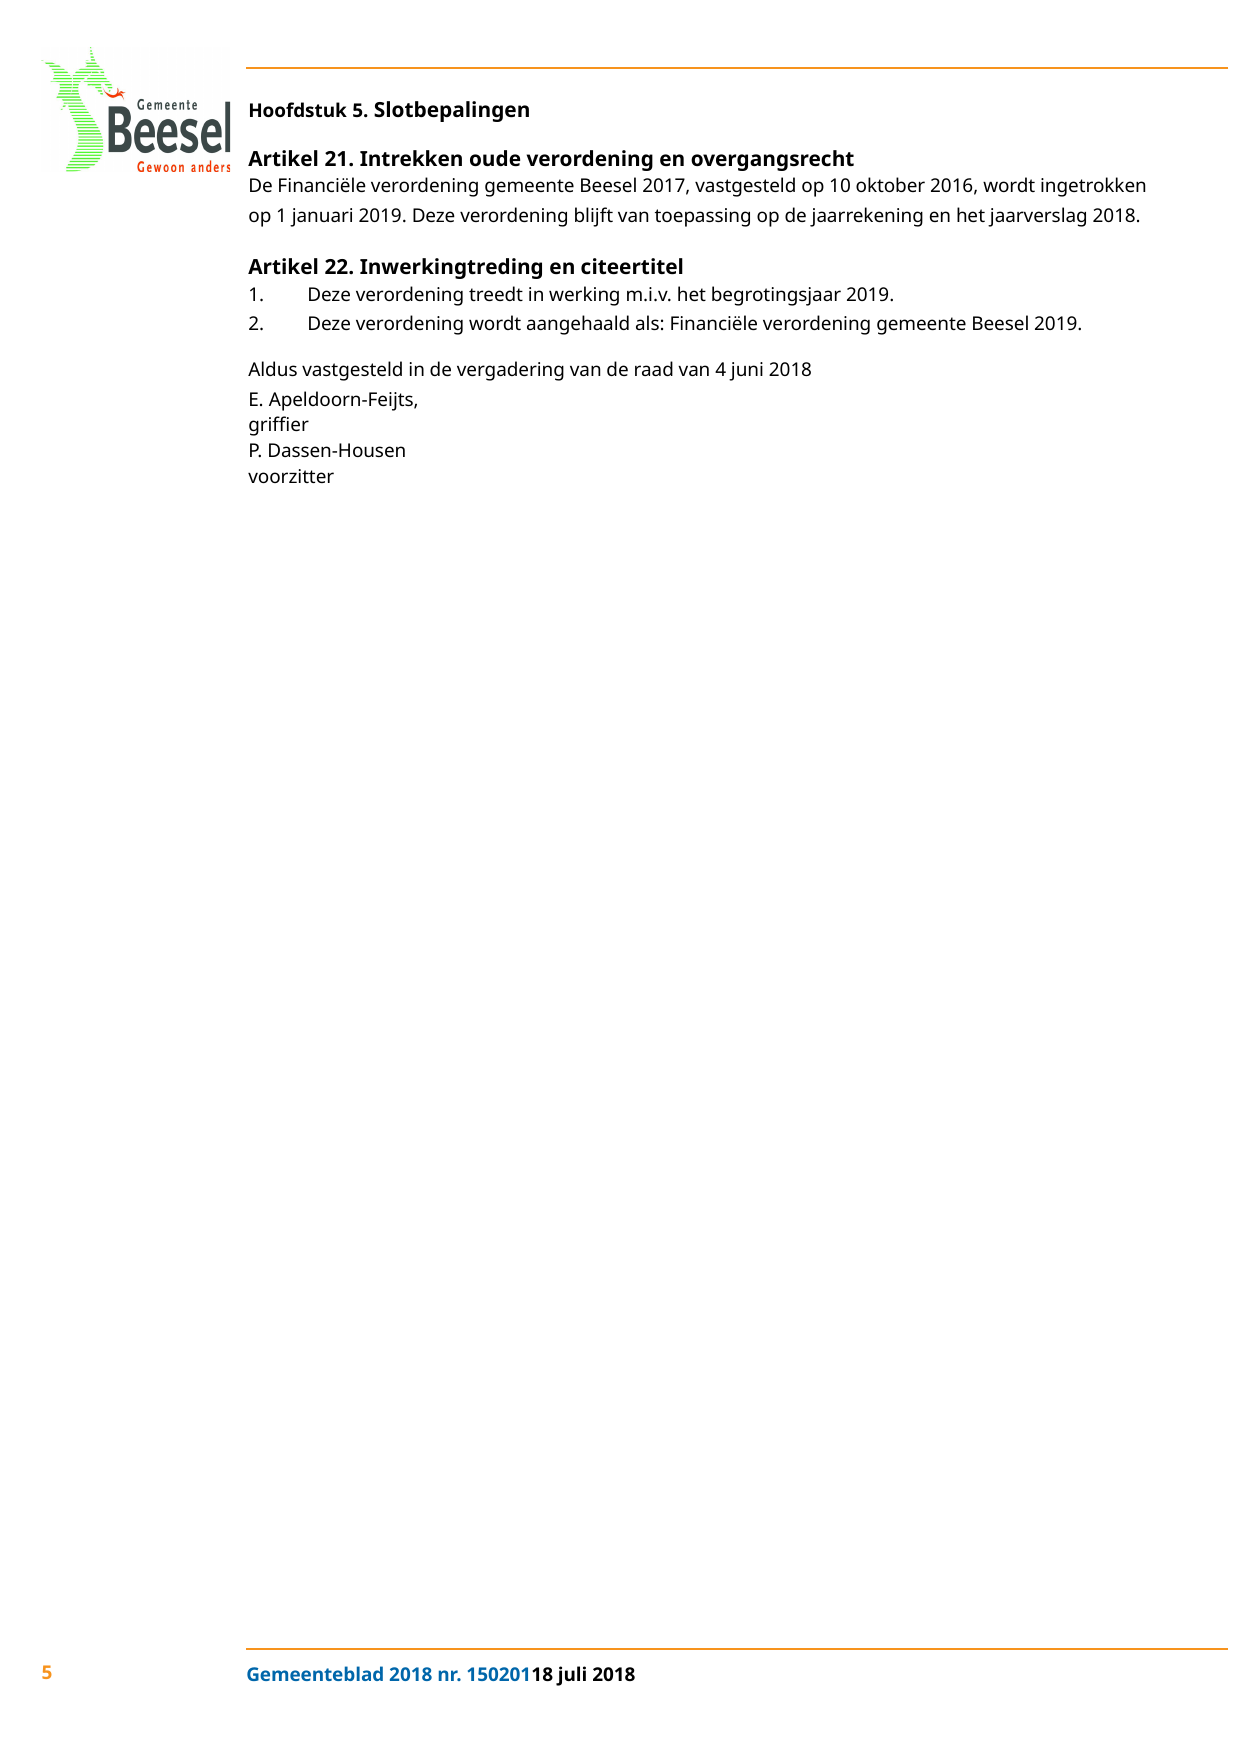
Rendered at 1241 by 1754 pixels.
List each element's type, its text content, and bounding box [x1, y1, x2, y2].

text Hoofdstuk 5. Slotbepalingen [248, 95, 1152, 123]
text voorzitter [248, 463, 1152, 489]
text Artikel 22. Inwerkingtreding en citeertitel [248, 252, 1152, 281]
text E. Apeldoorn-Feijts, [248, 386, 1152, 411]
text Artikel 21. Intrekken oude verordening en overgangsrecht [248, 144, 1152, 172]
text Aldus vastgesteld in de vergadering van de raad van 4 juni 2018 [248, 356, 1152, 382]
text griffier [248, 411, 1152, 437]
text P. Dassen-Housen [248, 437, 1152, 463]
picture [41, 47, 231, 172]
list Deze verordening treedt in werking m.i.v. het begrotingsjaar 2019. [248, 281, 1152, 307]
text De Financiële verordening gemeente Beesel 2017, vastgesteld op 10 oktober 2016, wordt ingetrokken op 1 januari 2019. Deze verordening blijft van toepassing op de jaarrekening en het jaarverslag 2018. [248, 172, 1152, 228]
list Deze verordening wordt aangehaald als: Financiële verordening gemeente Beesel 2019. [248, 311, 1152, 336]
